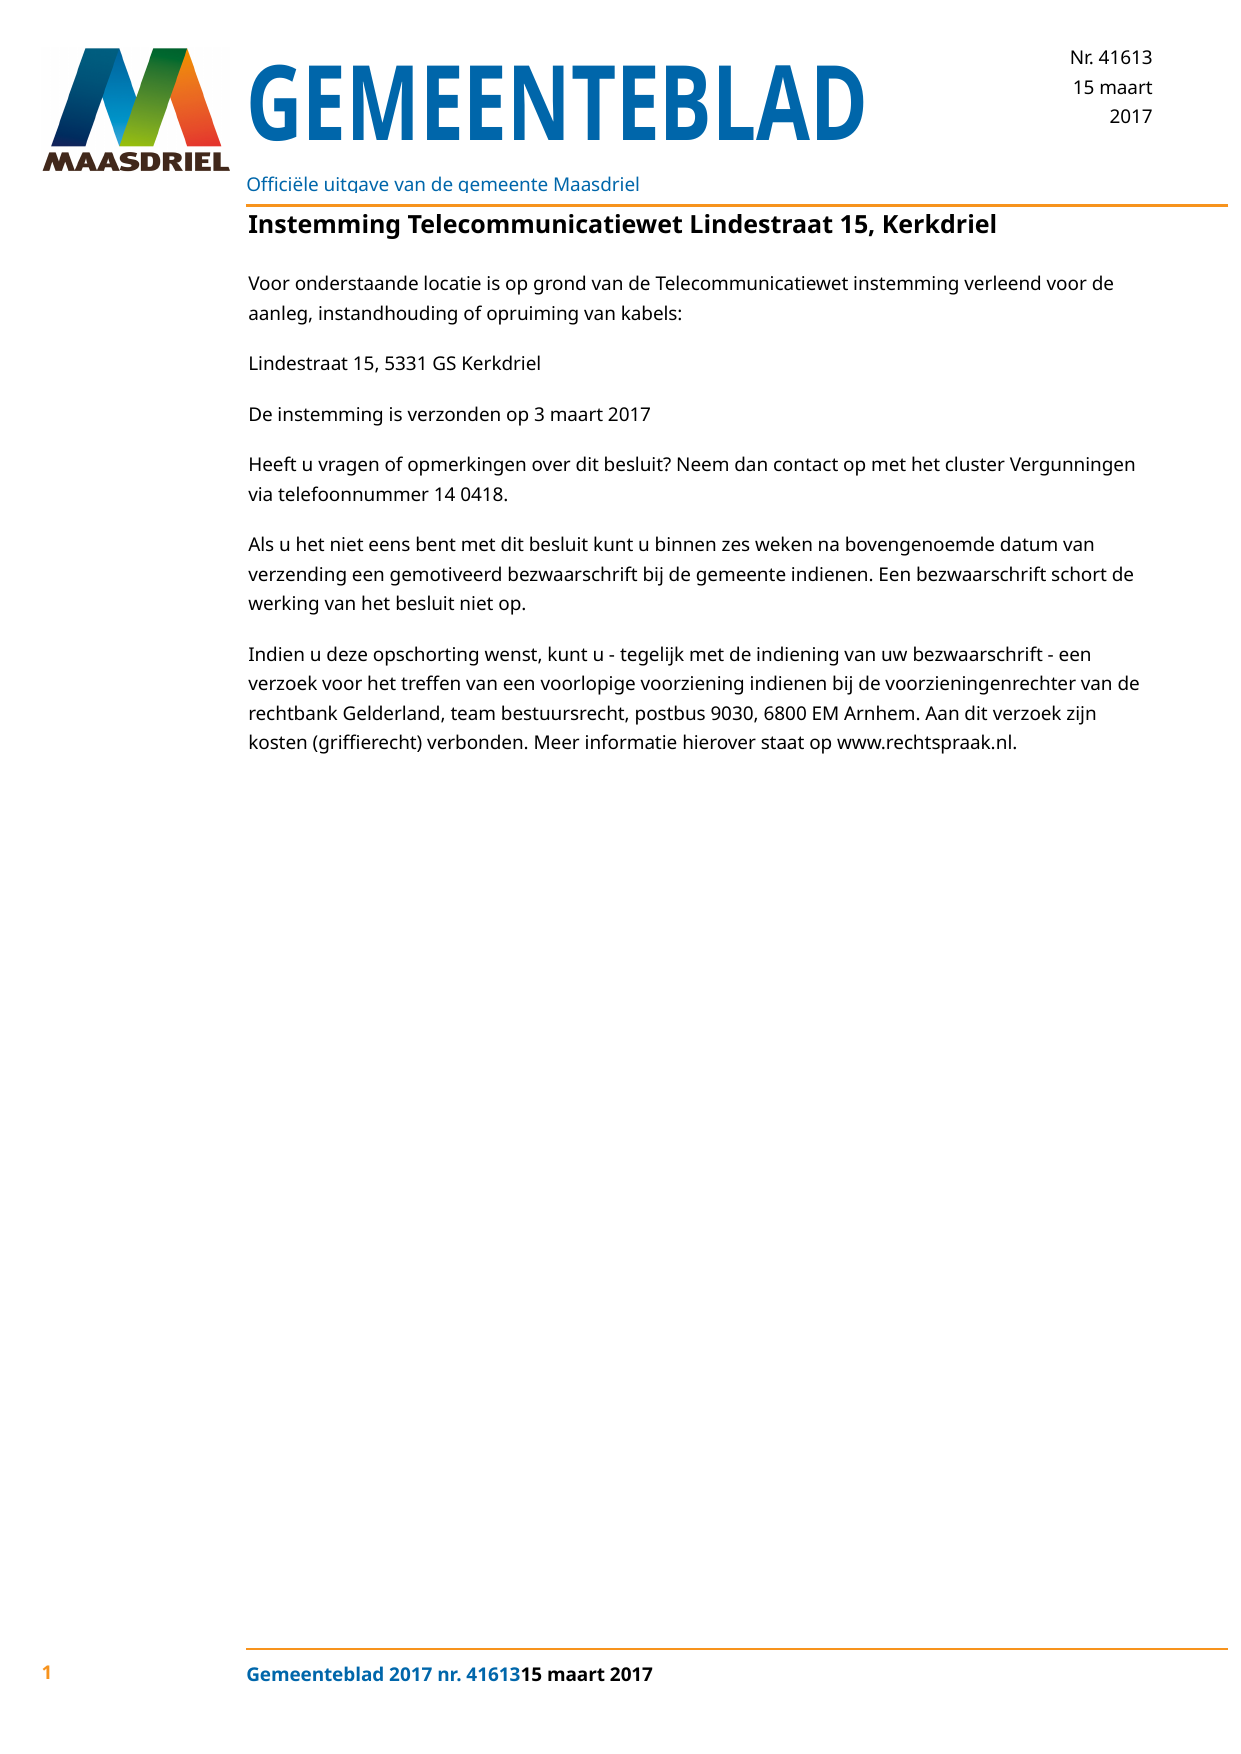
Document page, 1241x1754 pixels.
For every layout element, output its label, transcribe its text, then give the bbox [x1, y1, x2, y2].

text Heeft u vragen of opmerkingen over dit besluit? Neem dan contact op met het cluster Vergunningen via telefoonnummer 14 0418. [248, 451, 1152, 506]
text Indien u deze opschorting wenst, kunt u - tegelijk met de indiening van uw bezwaarschrift - een verzoek voor het treffen van een voorlopige voorziening indienen bij de voorzieningenrechter van de rechtbank Gelderland, team bestuursrecht, postbus 9030, 6800 EM Arnhem. Aan dit verzoek zijn kosten (griffierecht) verbonden. Meer informatie hierover staat op www.rechtspraak.nl. [248, 641, 1152, 755]
text Instemming Telecommunicatiewet Lindestraat 15, Kerkdriel [248, 207, 1152, 241]
picture [41, 47, 231, 172]
text Voor onderstaande locatie is op grond van de Telecommunicatiewet instemming verleend voor de aanleg, instandhouding of opruiming van kabels: [248, 270, 1152, 326]
text Lindestraat 15, 5331 GS Kerkdriel [248, 350, 1152, 376]
text De instemming is verzonden op 3 maart 2017 [248, 401, 1152, 426]
text Als u het niet eens bent met dit besluit kunt u binnen zes weken na bovengenoemde datum van verzending een gemotiveerd bezwaarschrift bij de gemeente indienen. Een bezwaarschrift schort de werking van het besluit niet op. [248, 531, 1152, 616]
